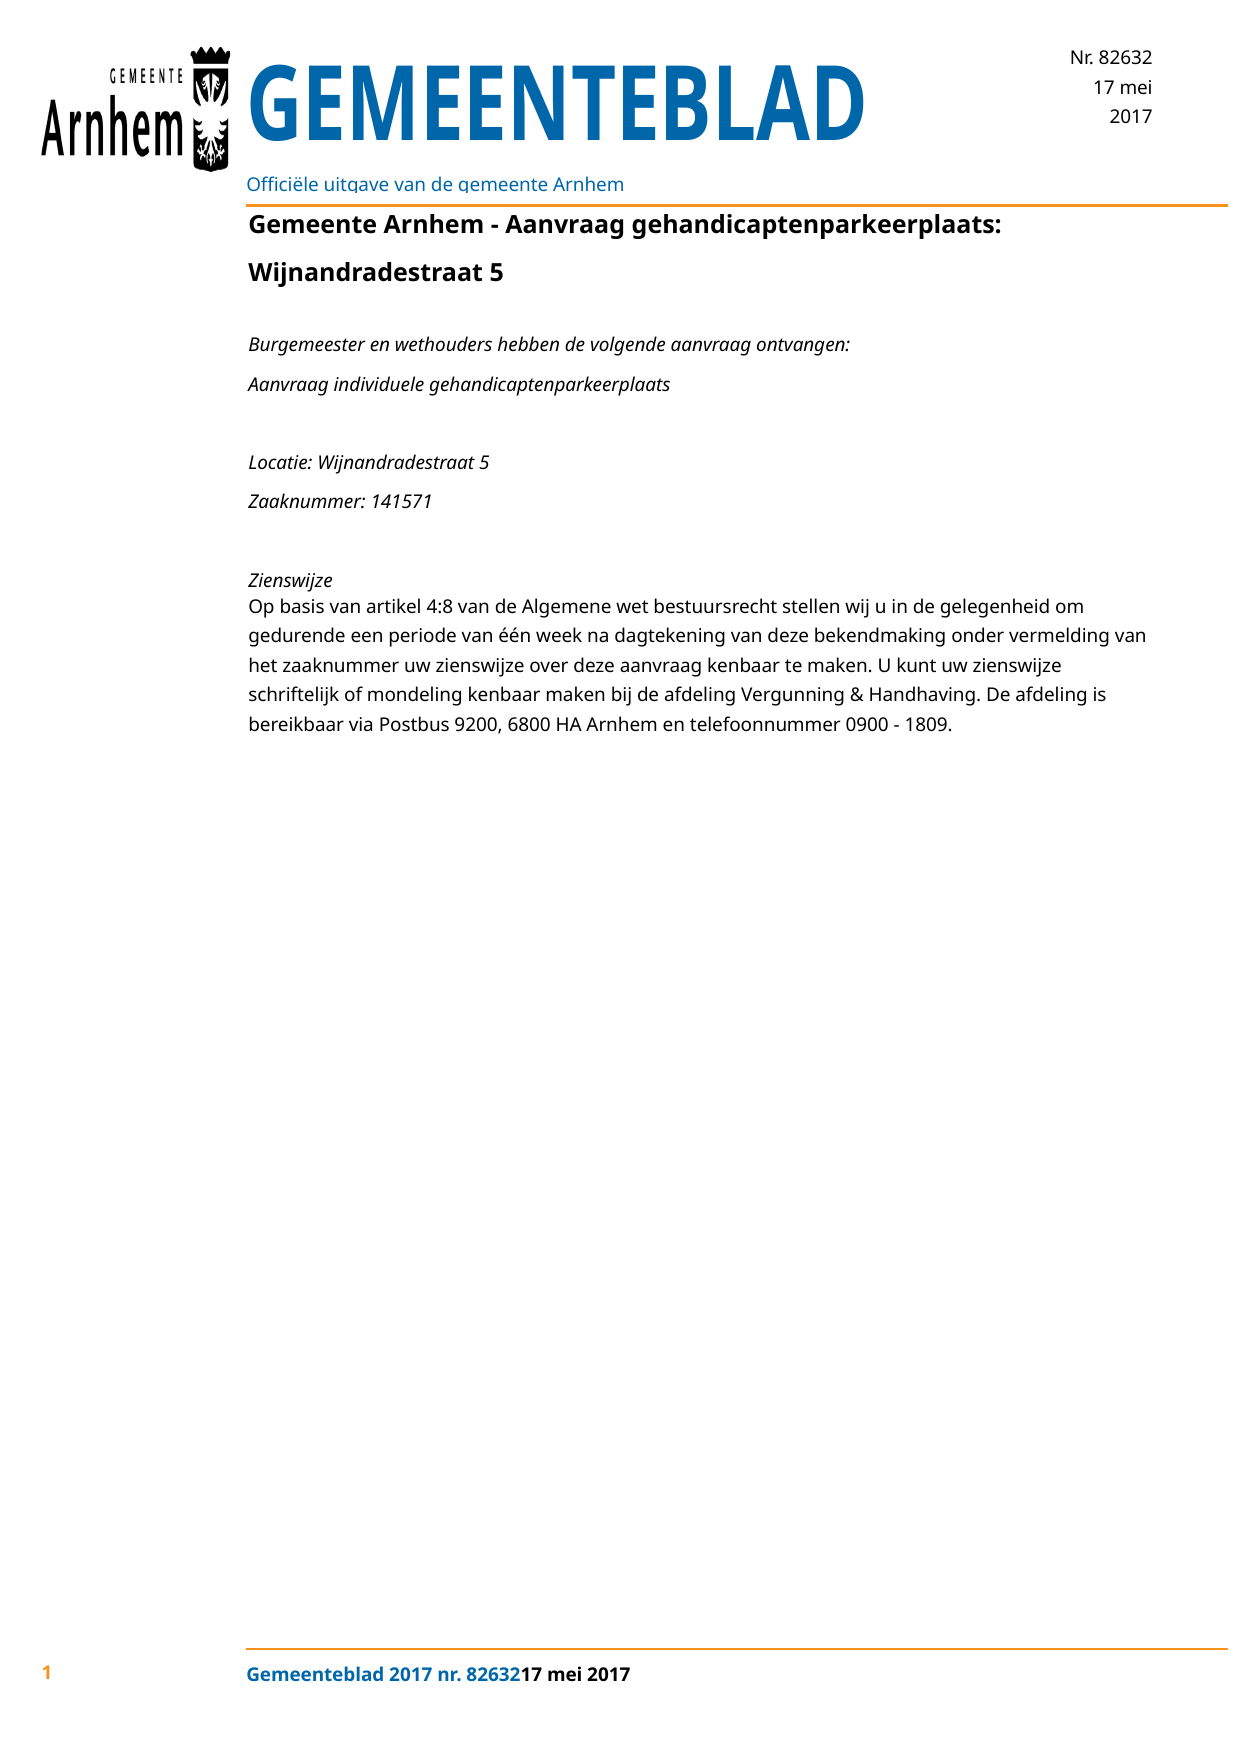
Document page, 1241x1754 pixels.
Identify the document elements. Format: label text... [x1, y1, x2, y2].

text Burgemeester en wethouders hebben de volgende aanvraag ontvangen: [248, 331, 1152, 357]
picture [41, 47, 231, 172]
text Op basis van artikel 4:8 van de Algemene wet bestuursrecht stellen wij u in de gelegenheid om gedurende een periode van één week na dagtekening van deze bekendmaking onder vermelding van het zaaknummer uw zienswijze over deze aanvraag kenbaar te maken. U kunt uw zienswijze schriftelijk of mondeling kenbaar maken bij de afdeling Vergunning & Handhaving. De afdeling is bereikbaar via Postbus 9200, 6800 HA Arnhem en telefoonnummer 0900 - 1809. [248, 593, 1152, 737]
text Locatie: Wijnandradestraat 5 [248, 449, 1152, 475]
text Zaaknummer: 141571 [248, 488, 1152, 514]
text Aanvraag individuele gehandicaptenparkeerplaats [248, 371, 1152, 396]
text Gemeente Arnhem - Aanvraag gehandicaptenparkeerplaats: Wijnandradestraat 5 [248, 207, 1152, 288]
text Zienswijze [248, 567, 1152, 593]
